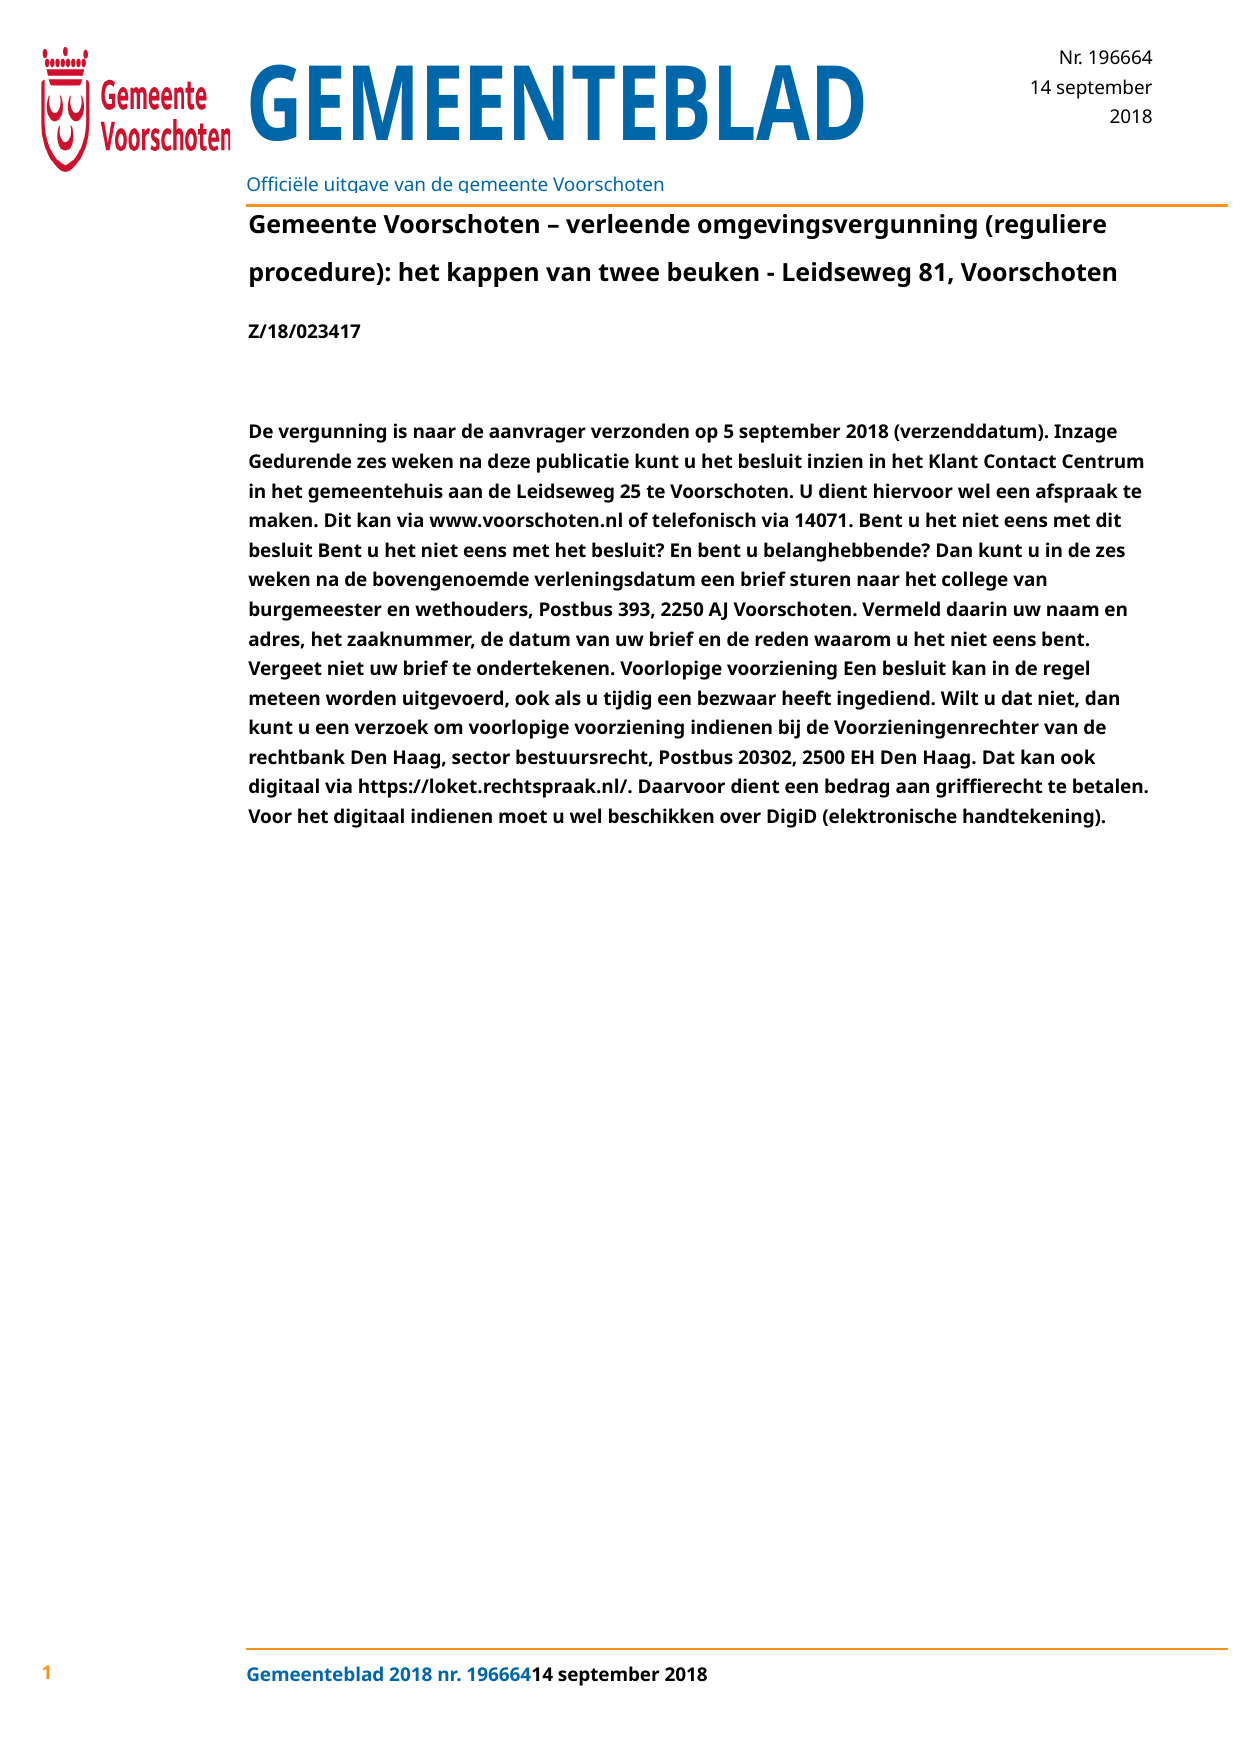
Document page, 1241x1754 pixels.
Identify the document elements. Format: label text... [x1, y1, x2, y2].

picture [41, 47, 231, 172]
text De vergunning is naar de aanvrager verzonden op 5 september 2018 (verzenddatum). Inzage Gedurende zes weken na deze publicatie kunt u het besluit inzien in het Klant Contact Centrum in het gemeentehuis aan de Leidseweg 25 te Voorschoten. U dient hiervoor wel een afspraak te maken. Dit kan via www.voorschoten.nl of telefonisch via 14071. Bent u het niet eens met dit besluit Bent u het niet eens met het besluit? En bent u belanghebbende? Dan kunt u in de zes weken na de bovengenoemde verleningsdatum een brief sturen naar het college van burgemeester en wethouders, Postbus 393, 2250 AJ Voorschoten. Vermeld daarin uw naam en adres, het zaaknummer, de datum van uw brief en de reden waarom u het niet eens bent. Vergeet niet uw brief te ondertekenen. Voorlopige voorziening Een besluit kan in de regel meteen worden uitgevoerd, ook als u tijdig een bezwaar heeft ingediend. Wilt u dat niet, dan kunt u een verzoek om voorlopige voorziening indienen bij de Voorzieningenrechter van de rechtbank Den Haag, sector bestuursrecht, Postbus 20302, 2500 EH Den Haag. Dat kan ook digitaal via https://loket.rechtspraak.nl/. Daarvoor dient een bedrag aan griffierecht te betalen. Voor het digitaal indienen moet u wel beschikken over DigiD (elektronische handtekening). [248, 419, 1152, 829]
text Z/18/023417 [248, 318, 1152, 344]
text Gemeente Voorschoten – verleende omgevingsvergunning (reguliere procedure): het kappen van twee beuken - Leidseweg 81, Voorschoten [248, 207, 1152, 288]
